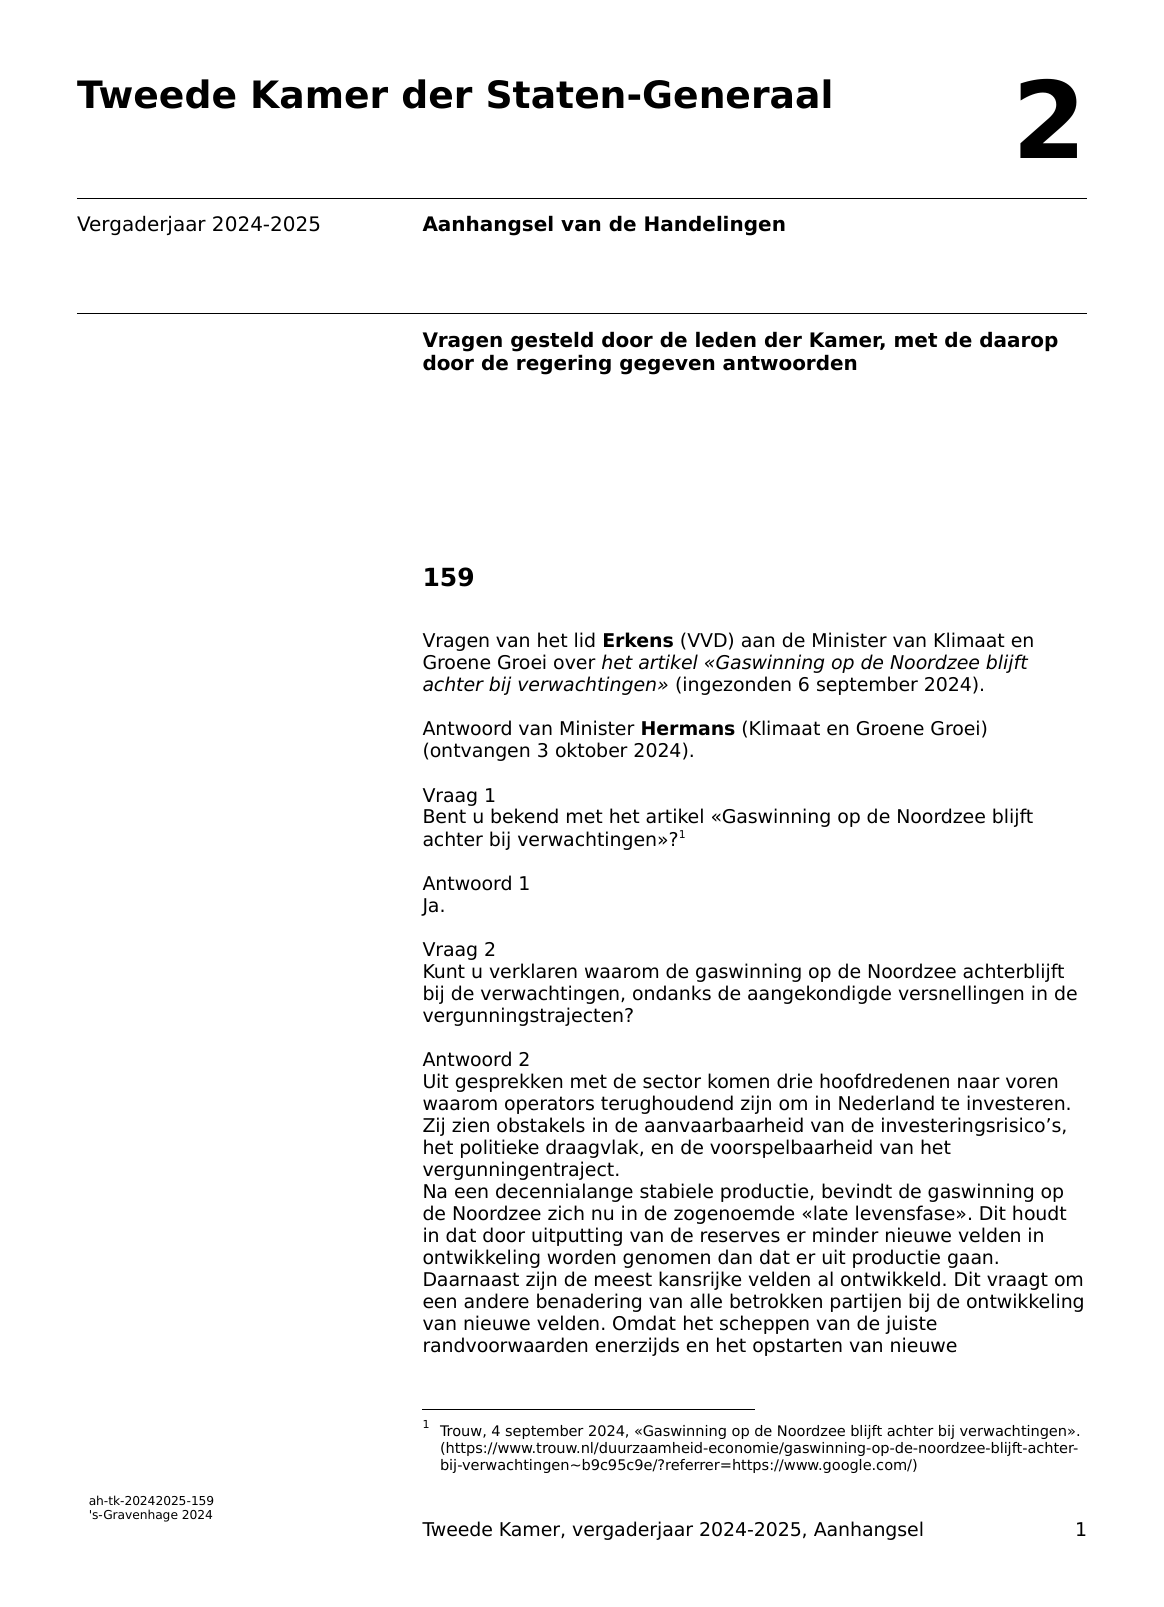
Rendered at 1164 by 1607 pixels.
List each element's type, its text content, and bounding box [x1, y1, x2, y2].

text Antwoord 2 [422, 1049, 1087, 1071]
table_header 2 [886, 59, 1087, 198]
text Uit gesprekken met de sector komen drie hoofdredenen naar voren waarom operators terughoudend zijn om in Nederland te investeren. Zij zien obstakels in de aanvaarbaarheid van de investeringsrisico’s, het politieke draagvlak, en de voorspelbaarheid van het vergunningentraject. [422, 1071, 1087, 1181]
text 's-Gravenhage 2024 [88, 1508, 323, 1522]
text Antwoord 1 [422, 873, 1087, 894]
text Bent u bekend met het artikel «Gaswinning op de Noordzee blijft achter bij verwachtingen»? [422, 806, 1087, 850]
text Antwoord van Minister Hermans (Klimaat en Groene Groei) (ontvangen 3 oktober 2024). [422, 718, 1087, 762]
table_cell Vragen gesteld door de leden der Kamer, met de daarop door de regering gegeven antwoorden [422, 314, 1087, 375]
text ah-tk-20242025-159 [88, 1494, 323, 1508]
table_cell [77, 314, 422, 375]
table_cell Aanhangsel van de Handelingen [422, 199, 1087, 313]
text Ja. [422, 894, 1087, 917]
text Vraag 1 [422, 784, 1087, 806]
table_cell Vergaderjaar 2024-2025 [77, 199, 422, 313]
text Vraag 2 [422, 939, 1087, 961]
text 159 [422, 563, 1087, 592]
text Vragen van het lid Erkens (VVD) aan de Minister van Klimaat en Groene Groei over het artikel «Gaswinning op de Noordzee blijft achter bij verwachtingen» (ingezonden 6 september 2024). [422, 630, 1087, 696]
table_header Tweede Kamer der Staten-Generaal [77, 59, 886, 198]
text Kunt u verklaren waarom de gaswinning op de Noordzee achterblijft bij de verwachtingen, ondanks de aangekondigde versnellingen in de vergunningstrajecten? [422, 961, 1087, 1027]
text Trouw, 4 september 2024, «Gaswinning op de Noordzee blijft achter bij verwachtingen». (https://www.trouw.nl/duurzaamheid-economie/gaswinning-op-de-noordzee-blijft-achter-bij-verwachtingen~b9c95c9e/?referrer=https://www.google.com/) [422, 1418, 1087, 1474]
text Na een decennialange stabiele productie, bevindt de gaswinning op de Noordzee zich nu in de zogenoemde «late levensfase». Dit houdt in dat door uitputting van de reserves er minder nieuwe velden in ontwikkeling worden genomen dan dat er uit productie gaan. Daarnaast zijn de meest kansrijke velden al ontwikkeld. Dit vraagt om een andere benadering van alle betrokken partijen bij de ontwikkeling van nieuwe velden. Omdat het scheppen van de juiste randvoorwaarden enerzijds en het opstarten van nieuwe [422, 1181, 1087, 1357]
